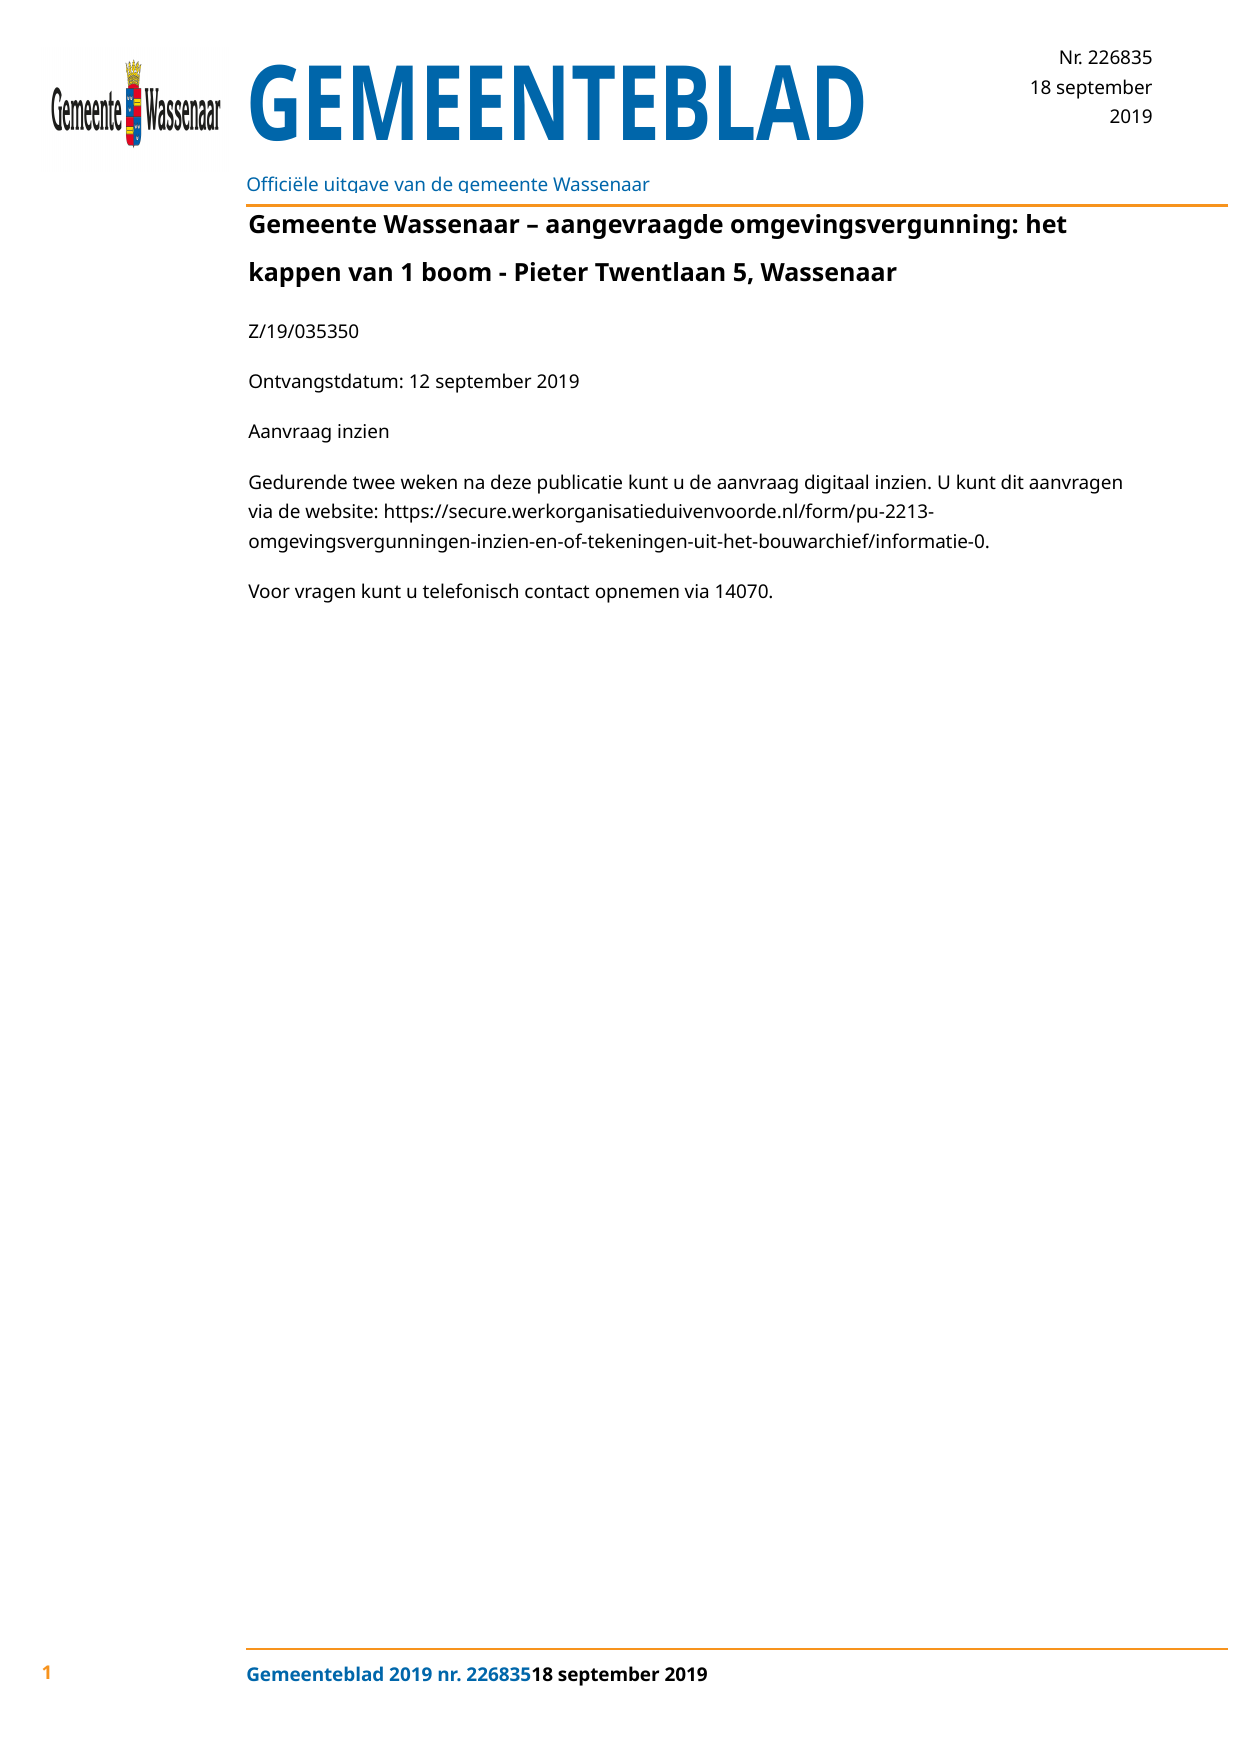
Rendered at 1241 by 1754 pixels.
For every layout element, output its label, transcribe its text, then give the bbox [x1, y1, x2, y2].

text Gedurende twee weken na deze publicatie kunt u de aanvraag digitaal inzien. U kunt dit aanvragen via de website: https://secure.werkorganisatieduivenvoorde.nl/form/pu-2213-omgevingsvergunningen-inzien-en-of-tekeningen-uit-het-bouwarchief/informatie-0. [248, 469, 1152, 554]
text Z/19/035350 [248, 318, 1152, 344]
text Gemeente Wassenaar – aangevraagde omgevingsvergunning: het kappen van 1 boom - Pieter Twentlaan 5, Wassenaar [248, 207, 1152, 288]
text Ontvangstdatum: 12 september 2019 [248, 368, 1152, 394]
text Aanvraag inzien [248, 419, 1152, 444]
text Voor vragen kunt u telefonisch contact opnemen via 14070. [248, 579, 1152, 604]
picture [41, 47, 231, 172]
